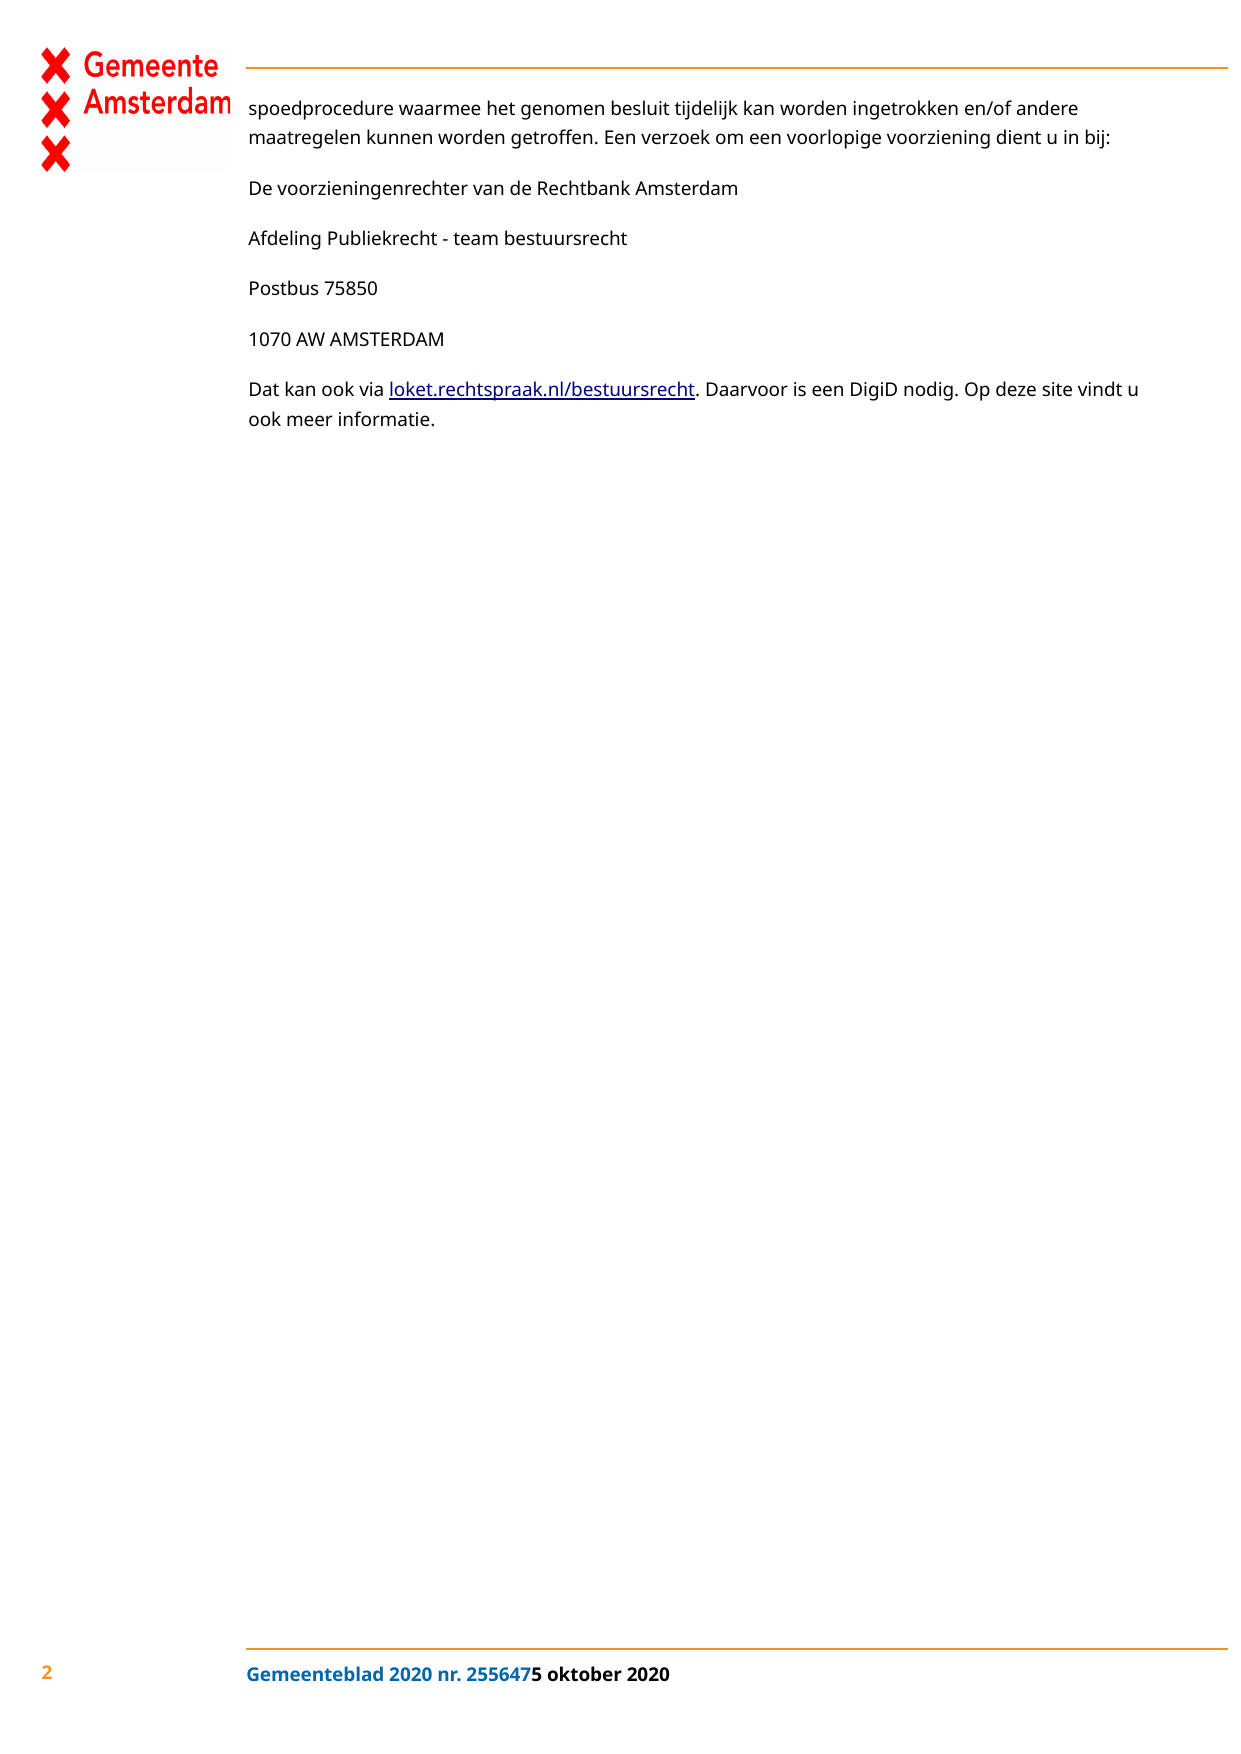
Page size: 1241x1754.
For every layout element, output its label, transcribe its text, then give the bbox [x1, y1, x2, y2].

text Postbus 75850 [248, 276, 1152, 301]
text De voorzieningenrechter van de Rechtbank Amsterdam [248, 175, 1152, 201]
text Dat kan ook via loket.rechtspraak.nl/bestuursrecht. Daarvoor is een DigiD nodig. Op deze site vindt u ook meer informatie. [248, 376, 1152, 432]
text Afdeling Publiekrecht - team bestuursrecht [248, 225, 1152, 251]
picture [41, 47, 231, 172]
text 1070 AW AMSTERDAM [248, 326, 1152, 352]
text spoedprocedure waarmee het genomen besluit tijdelijk kan worden ingetrokken en/of andere maatregelen kunnen worden getroffen. Een verzoek om een voorlopige voorziening dient u in bij: [248, 95, 1152, 150]
